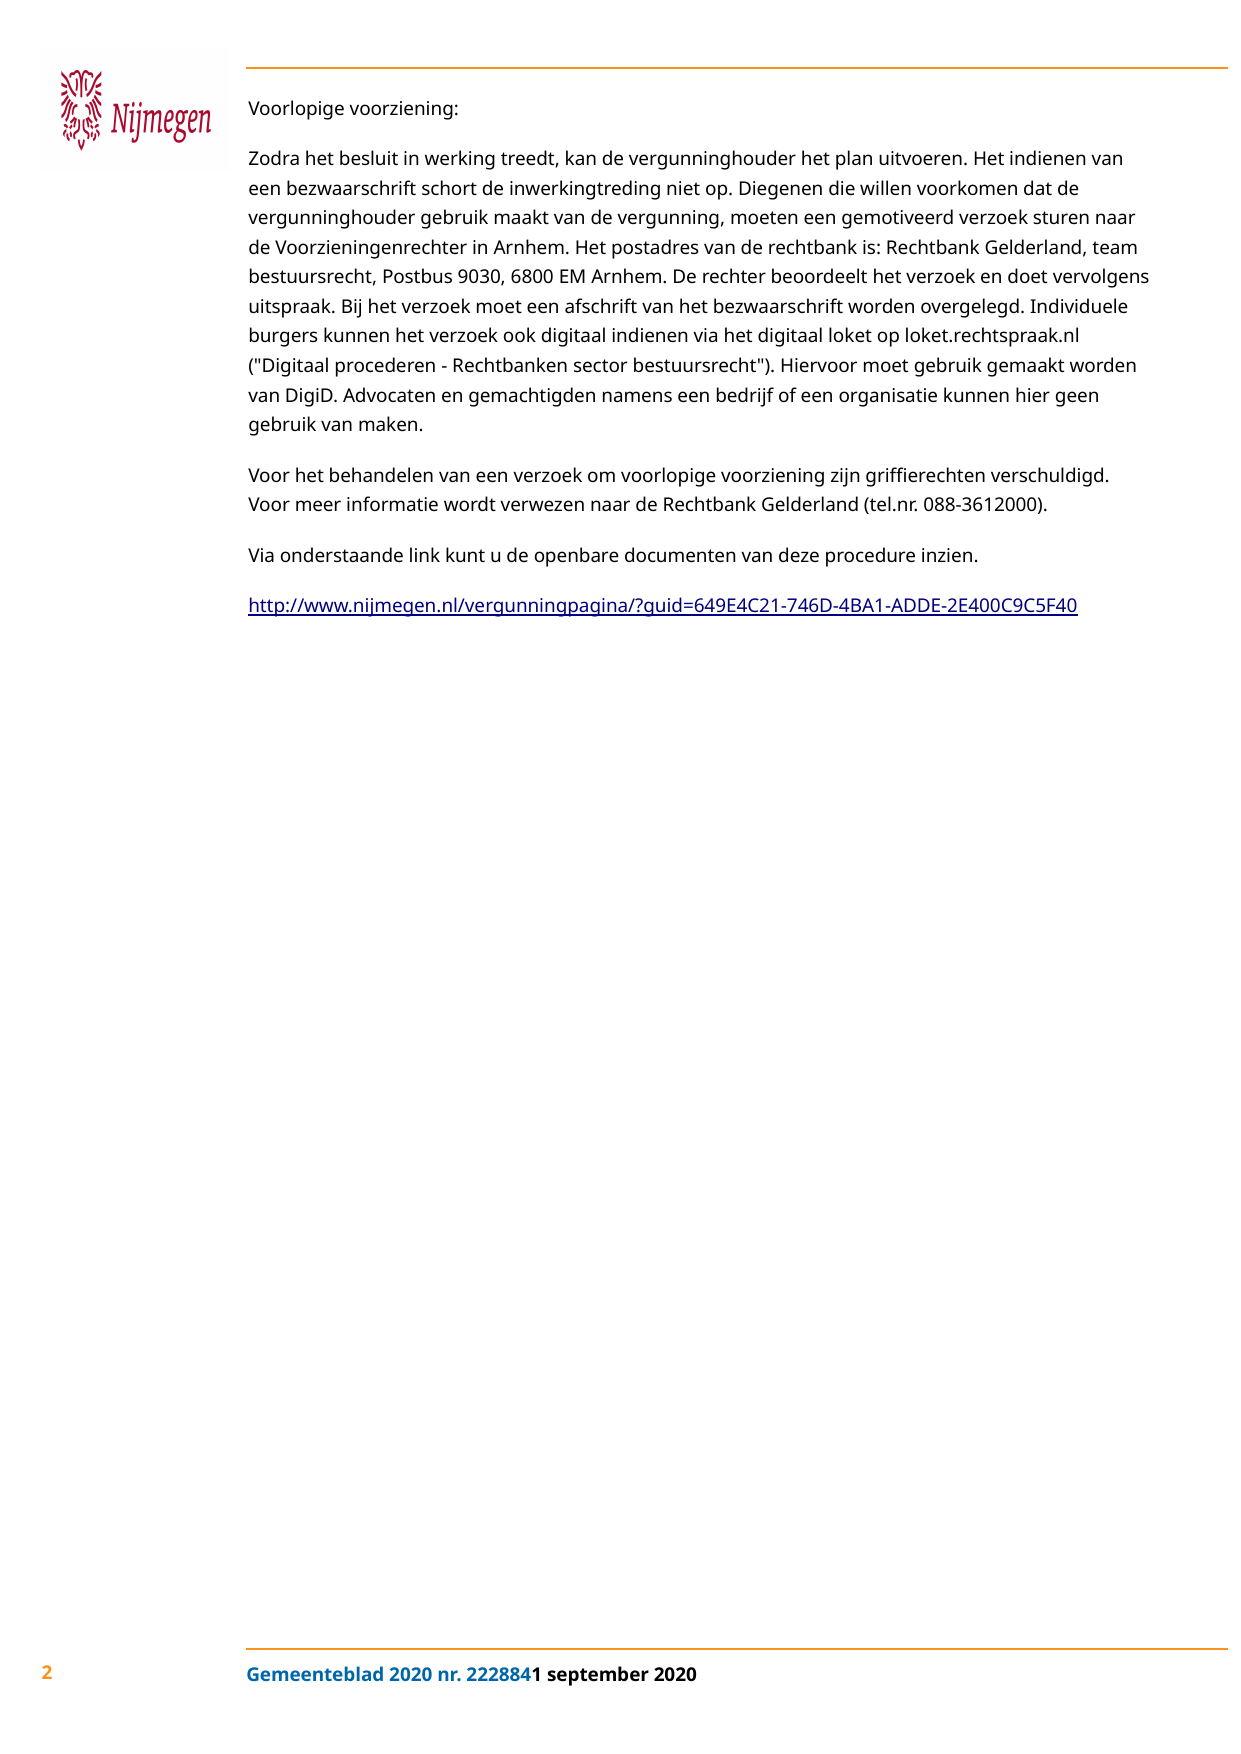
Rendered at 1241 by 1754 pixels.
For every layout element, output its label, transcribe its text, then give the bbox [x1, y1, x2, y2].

text Zodra het besluit in werking treedt, kan de vergunninghouder het plan uitvoeren. Het indienen van een bezwaarschrift schort de inwerkingtreding niet op. Diegenen die willen voorkomen dat de vergunninghouder gebruik maakt van de vergunning, moeten een gemotiveerd verzoek sturen naar de Voorzieningenrechter in Arnhem. Het postadres van de rechtbank is: Rechtbank Gelderland, team bestuursrecht, Postbus 9030, 6800 EM Arnhem. De rechter beoordeelt het verzoek en doet vervolgens uitspraak. Bij het verzoek moet een afschrift van het bezwaarschrift worden overgelegd. Individuele burgers kunnen het verzoek ook digitaal indienen via het digitaal loket op loket.rechtspraak.nl ("Digitaal procederen - Rechtbanken sector bestuursrecht"). Hiervoor moet gebruik gemaakt worden van DigiD. Advocaten en gemachtigden namens een bedrijf of een organisatie kunnen hier geen gebruik van maken. [248, 145, 1152, 437]
text http://www.nijmegen.nl/vergunningpagina/?guid=649E4C21-746D-4BA1-ADDE-2E400C9C5F40 [248, 592, 1152, 618]
text Voor het behandelen van een verzoek om voorlopige voorziening zijn griffierechten verschuldigd. Voor meer informatie wordt verwezen naar de Rechtbank Gelderland (tel.nr. 088-3612000). [248, 462, 1152, 517]
picture [41, 47, 231, 172]
text Via onderstaande link kunt u de openbare documenten van deze procedure inzien. [248, 542, 1152, 568]
text Voorlopige voorziening: [248, 95, 1152, 121]
